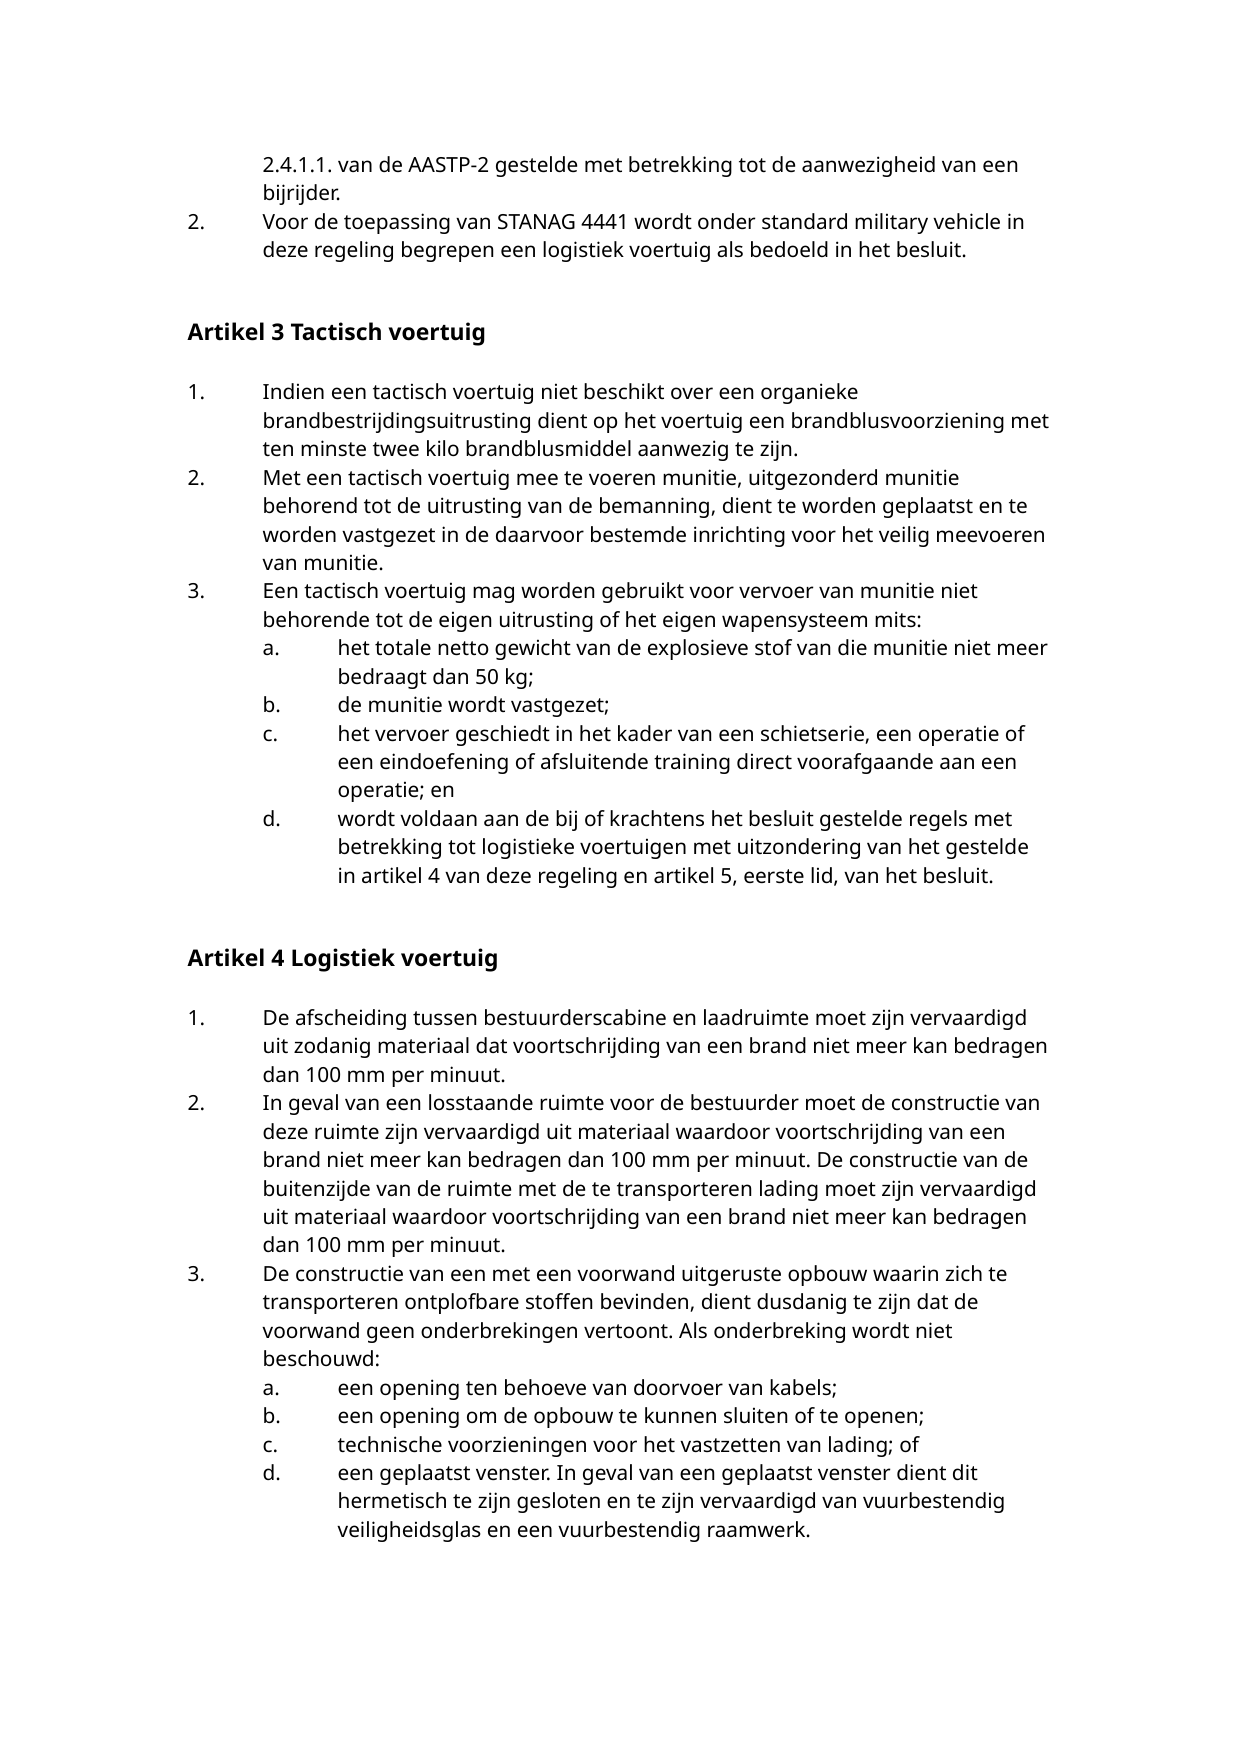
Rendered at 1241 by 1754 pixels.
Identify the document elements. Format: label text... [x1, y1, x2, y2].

list Een tactisch voertuig mag worden gebruikt voor vervoer van munitie niet behorende tot de eigen uitrusting of het eigen wapensysteem mits: [187, 577, 1053, 633]
list Indien een tactisch voertuig niet beschikt over een organieke brandbestrijdingsuitrusting dient op het voertuig een brandblusvoorziening met ten minste twee kilo brandblusmiddel aanwezig te zijn. [187, 377, 1053, 463]
list Voor de toepassing van STANAG 4441 wordt onder standard military vehicle in deze regeling begrepen een logistiek voertuig als bedoeld in het besluit. [187, 207, 1053, 264]
list wordt voldaan aan de bij of krachtens het besluit gestelde regels met betrekking tot logistieke voertuigen met uitzondering van het gestelde in artikel 4 van deze regeling en artikel 5, eerste lid, van het besluit. [262, 804, 1053, 889]
list een opening ten behoeve van doorvoer van kabels; [262, 1373, 1053, 1401]
list de munitie wordt vastgezet; [262, 690, 1053, 719]
list een geplaatst venster. In geval van een geplaatst venster dient dit hermetisch te zijn gesloten en te zijn vervaardigd van vuurbestendig veiligheidsglas en een vuurbestendig raamwerk. [262, 1458, 1053, 1543]
list De afscheiding tussen bestuurderscabine en laadruimte moet zijn vervaardigd uit zodanig materiaal dat voortschrijding van een brand niet meer kan bedragen dan 100 mm per minuut. [187, 1003, 1053, 1088]
list 2.4.1.1. van de AASTP-2 gestelde met betrekking tot de aanwezigheid van een bijrijder. [187, 150, 1053, 207]
list het totale netto gewicht van de explosieve stof van die munitie niet meer bedraagt dan 50 kg; [262, 633, 1053, 690]
list een opening om de opbouw te kunnen sluiten of te openen; [262, 1401, 1053, 1430]
list In geval van een losstaande ruimte voor de bestuurder moet de constructie van deze ruimte zijn vervaardigd uit materiaal waardoor voortschrijding van een brand niet meer kan bedragen dan 100 mm per minuut. De constructie van de buitenzijde van de ruimte met de te transporteren lading moet zijn vervaardigd uit materiaal waardoor voortschrijding van een brand niet meer kan bedragen dan 100 mm per minuut. [187, 1088, 1053, 1259]
list het vervoer geschiedt in het kader van een schietserie, een operatie of een eindoefening of afsluitende training direct voorafgaande aan een operatie; en [262, 719, 1053, 804]
list Met een tactisch voertuig mee te voeren munitie, uitgezonderd munitie behorend tot de uitrusting van de bemanning, dient te worden geplaatst en te worden vastgezet in de daarvoor bestemde inrichting voor het veilig meevoeren van munitie. [187, 463, 1053, 577]
subtitle Artikel 3 Tactisch voertuig [187, 316, 1053, 347]
subtitle Artikel 4 Logistiek voertuig [187, 942, 1053, 973]
list De constructie van een met een voorwand uitgeruste opbouw waarin zich te transporteren ontplofbare stoffen bevinden, dient dusdanig te zijn dat de voorwand geen onderbrekingen vertoont. Als onderbreking wordt niet beschouwd: [187, 1259, 1053, 1373]
list technische voorzieningen voor het vastzetten van lading; of [262, 1430, 1053, 1458]
